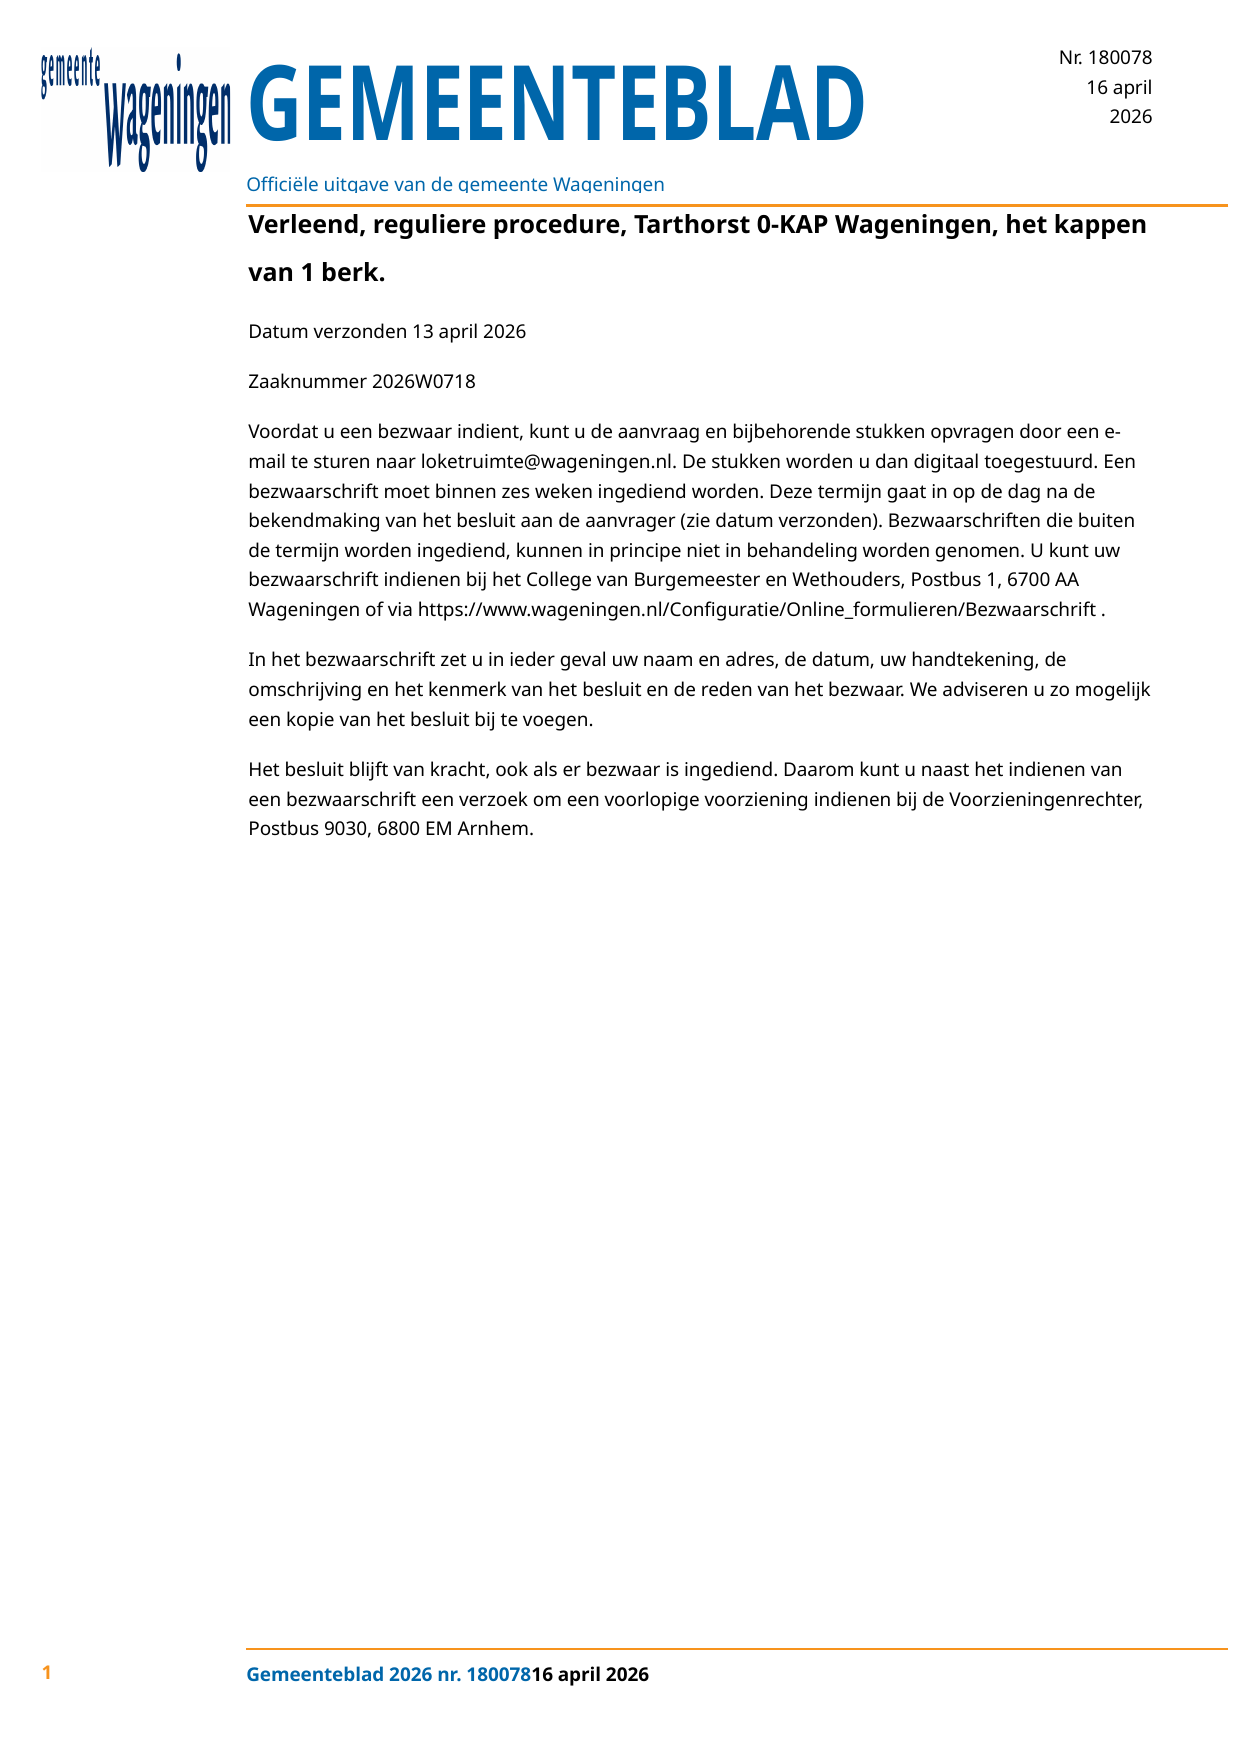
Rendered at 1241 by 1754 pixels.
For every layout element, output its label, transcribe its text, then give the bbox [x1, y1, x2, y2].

text Datum verzonden 13 april 2026 [248, 318, 1152, 344]
text Voordat u een bezwaar indient, kunt u de aanvraag en bijbehorende stukken opvragen door een e-mail te sturen naar loketruimte@wageningen.nl. De stukken worden u dan digitaal toegestuurd. Een bezwaarschrift moet binnen zes weken ingediend worden. Deze termijn gaat in op de dag na de bekendmaking van het besluit aan de aanvrager (zie datum verzonden). Bezwaarschriften die buiten de termijn worden ingediend, kunnen in principe niet in behandeling worden genomen. U kunt uw bezwaarschrift indienen bij het College van Burgemeester en Wethouders, Postbus 1, 6700 AA Wageningen of via https://www.wageningen.nl/Configuratie/Online_formulieren/Bezwaarschrift . [248, 419, 1152, 622]
text In het bezwaarschrift zet u in ieder geval uw naam en adres, de datum, uw handtekening, de omschrijving en het kenmerk van het besluit en de reden van het bezwaar. We adviseren u zo mogelijk een kopie van het besluit bij te voegen. [248, 647, 1152, 732]
text Het besluit blijft van kracht, ook als er bezwaar is ingediend. Daarom kunt u naast het indienen van een bezwaarschrift een verzoek om een voorlopige voorziening indienen bij de Voorzieningenrechter, Postbus 9030, 6800 EM Arnhem. [248, 756, 1152, 841]
text Verleend, reguliere procedure, Tarthorst 0-KAP Wageningen, het kappen van 1 berk. [248, 207, 1152, 288]
picture [41, 47, 231, 172]
text Zaaknummer 2026W0718 [248, 368, 1152, 394]
